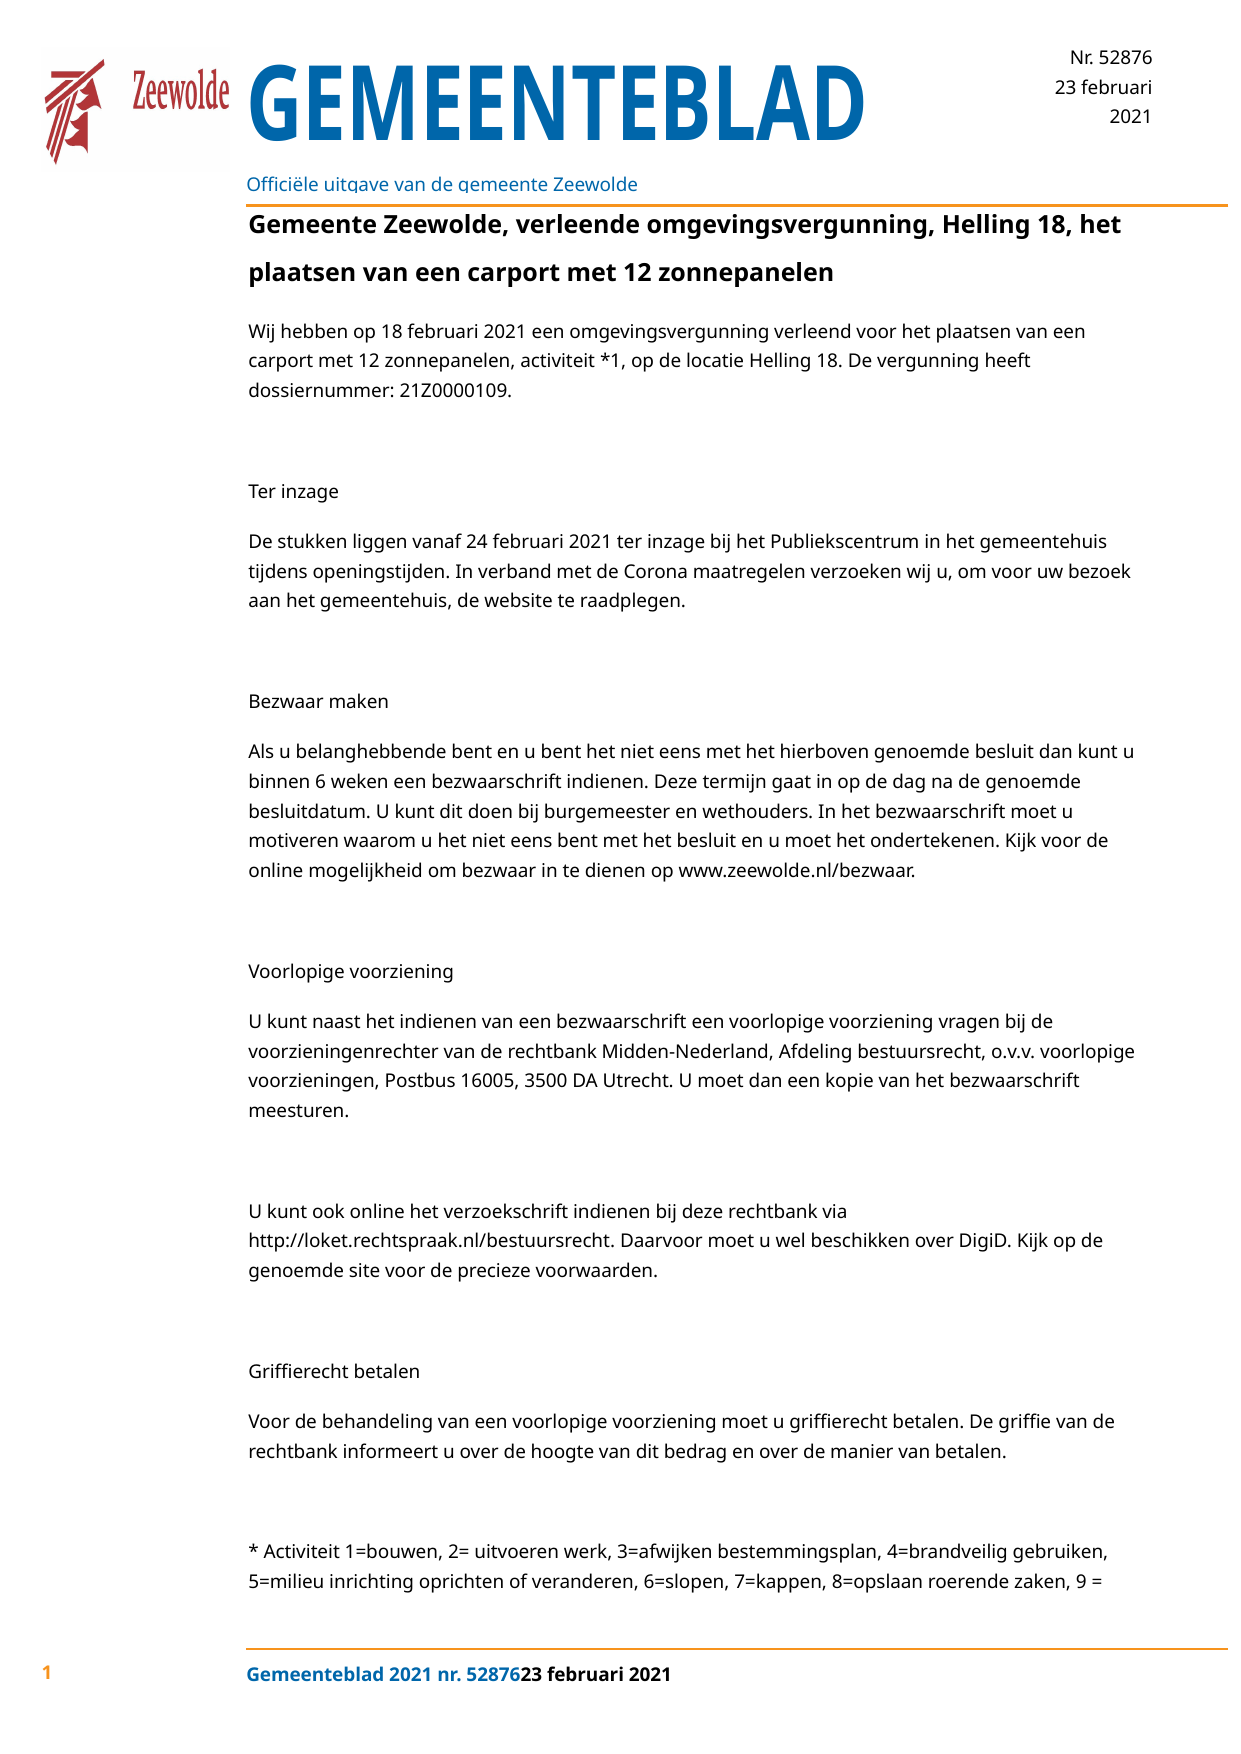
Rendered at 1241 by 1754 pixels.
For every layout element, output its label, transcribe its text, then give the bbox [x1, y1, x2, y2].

text U kunt naast het indienen van een bezwaarschrift een voorlopige voorziening vragen bij de voorzieningenrechter van de rechtbank Midden-Nederland, Afdeling bestuursrecht, o.v.v. voorlopige voorzieningen, Postbus 16005, 3500 DA Utrecht. U moet dan een kopie van het bezwaarschrift meesturen. [248, 1008, 1152, 1123]
picture [41, 47, 231, 172]
text * Activiteit 1=bouwen, 2= uitvoeren werk, 3=afwijken bestemmingsplan, 4=brandveilig gebruiken, 5=milieu inrichting oprichten of veranderen, 6=slopen, 7=kappen, 8=opslaan roerende zaken, 9 = [248, 1539, 1152, 1594]
text Griffierecht betalen [248, 1358, 1152, 1384]
text Als u belanghebbende bent en u bent het niet eens met het hierboven genoemde besluit dan kunt u binnen 6 weken een bezwaarschrift indienen. Deze termijn gaat in op de dag na de genoemde besluitdatum. U kunt dit doen bij burgemeester en wethouders. In het bezwaarschrift moet u motiveren waarom u het niet eens bent met het besluit en u moet het ondertekenen. Kijk voor de online mogelijkheid om bezwaar in te dienen op www.zeewolde.nl/bezwaar. [248, 739, 1152, 883]
text Bezwaar maken [248, 688, 1152, 714]
text Voorlopige voorziening [248, 958, 1152, 984]
text Voor de behandeling van een voorlopige voorziening moet u griffierecht betalen. De griffie van de rechtbank informeert u over de hoogte van dit bedrag en over de manier van betalen. [248, 1408, 1152, 1464]
text Wij hebben op 18 februari 2021 een omgevingsvergunning verleend voor het plaatsen van een carport met 12 zonnepanelen, activiteit *1, op de locatie Helling 18. De vergunning heeft dossiernummer: 21Z0000109. [248, 318, 1152, 403]
text Gemeente Zeewolde, verleende omgevingsvergunning, Helling 18, het plaatsen van een carport met 12 zonnepanelen [248, 207, 1152, 288]
text De stukken liggen vanaf 24 februari 2021 ter inzage bij het Publiekscentrum in het gemeentehuis tijdens openingstijden. In verband met de Corona maatregelen verzoeken wij u, om voor uw bezoek aan het gemeentehuis, de website te raadplegen. [248, 528, 1152, 613]
text Ter inzage [248, 478, 1152, 504]
text U kunt ook online het verzoekschrift indienen bij deze rechtbank via http://loket.rechtspraak.nl/bestuursrecht. Daarvoor moet u wel beschikken over DigiD. Kijk op de genoemde site voor de precieze voorwaarden. [248, 1198, 1152, 1283]
